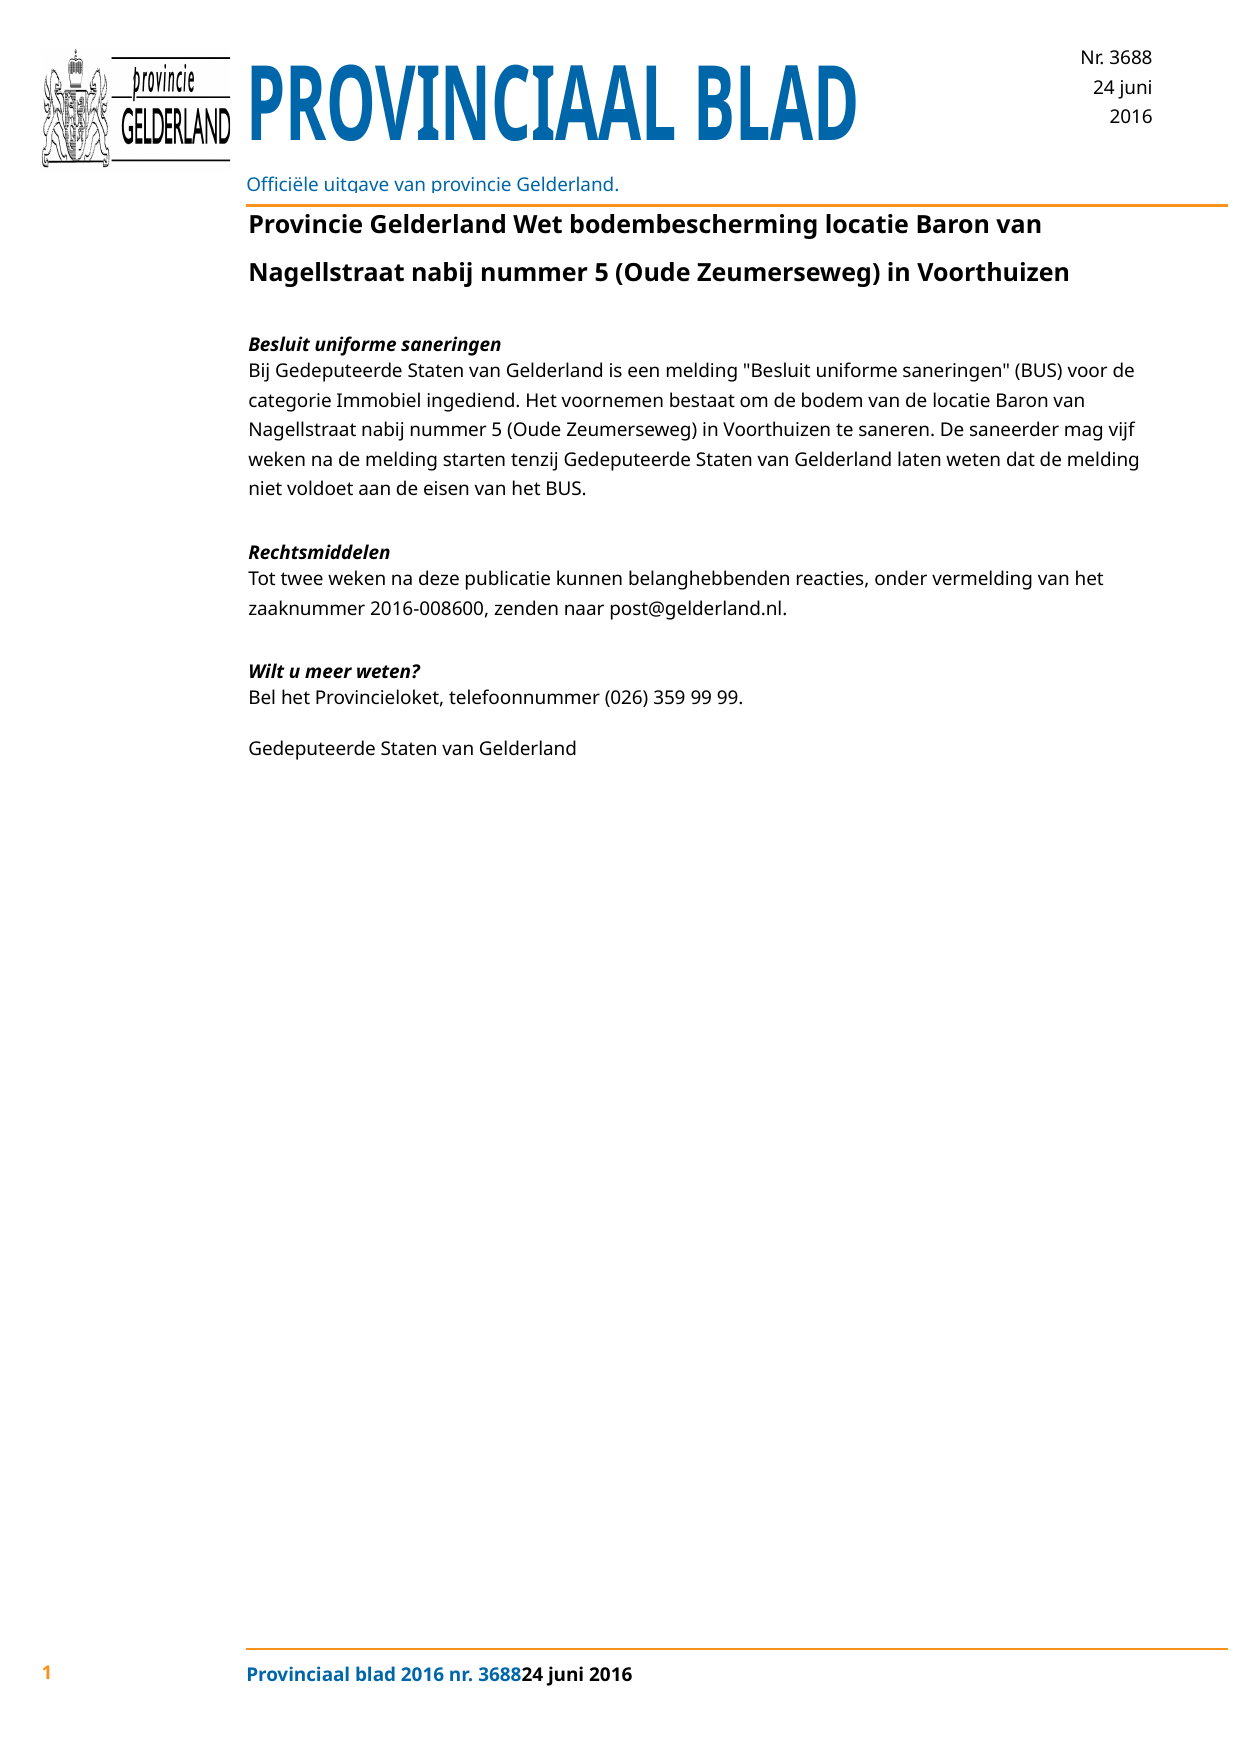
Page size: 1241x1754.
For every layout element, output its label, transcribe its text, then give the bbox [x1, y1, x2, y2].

text Wilt u meer weten? [248, 659, 1152, 684]
text Gedeputeerde Staten van Gelderland [248, 735, 1152, 761]
text Bij Gedeputeerde Staten van Gelderland is een melding "Besluit uniforme saneringen" (BUS) voor de categorie Immobiel ingediend. Het voornemen bestaat om de bodem van de locatie Baron van Nagellstraat nabij nummer 5 (Oude Zeumerseweg) in Voorthuizen te saneren. De saneerder mag vijf weken na de melding starten tenzij Gedeputeerde Staten van Gelderland laten weten dat de melding niet voldoet aan de eisen van het BUS. [248, 357, 1152, 501]
text Provincie Gelderland Wet bodembescherming locatie Baron van Nagellstraat nabij nummer 5 (Oude Zeumerseweg) in Voorthuizen [248, 207, 1152, 288]
text Bel het Provincieloket, telefoonnummer (026) 359 99 99. [248, 684, 1152, 710]
text Rechtsmiddelen [248, 539, 1152, 565]
picture [41, 47, 231, 172]
text Besluit uniforme saneringen [248, 331, 1152, 357]
text Tot twee weken na deze publicatie kunnen belanghebbenden reacties, onder vermelding van het zaaknummer 2016-008600, zenden naar post@gelderland.nl. [248, 565, 1152, 621]
